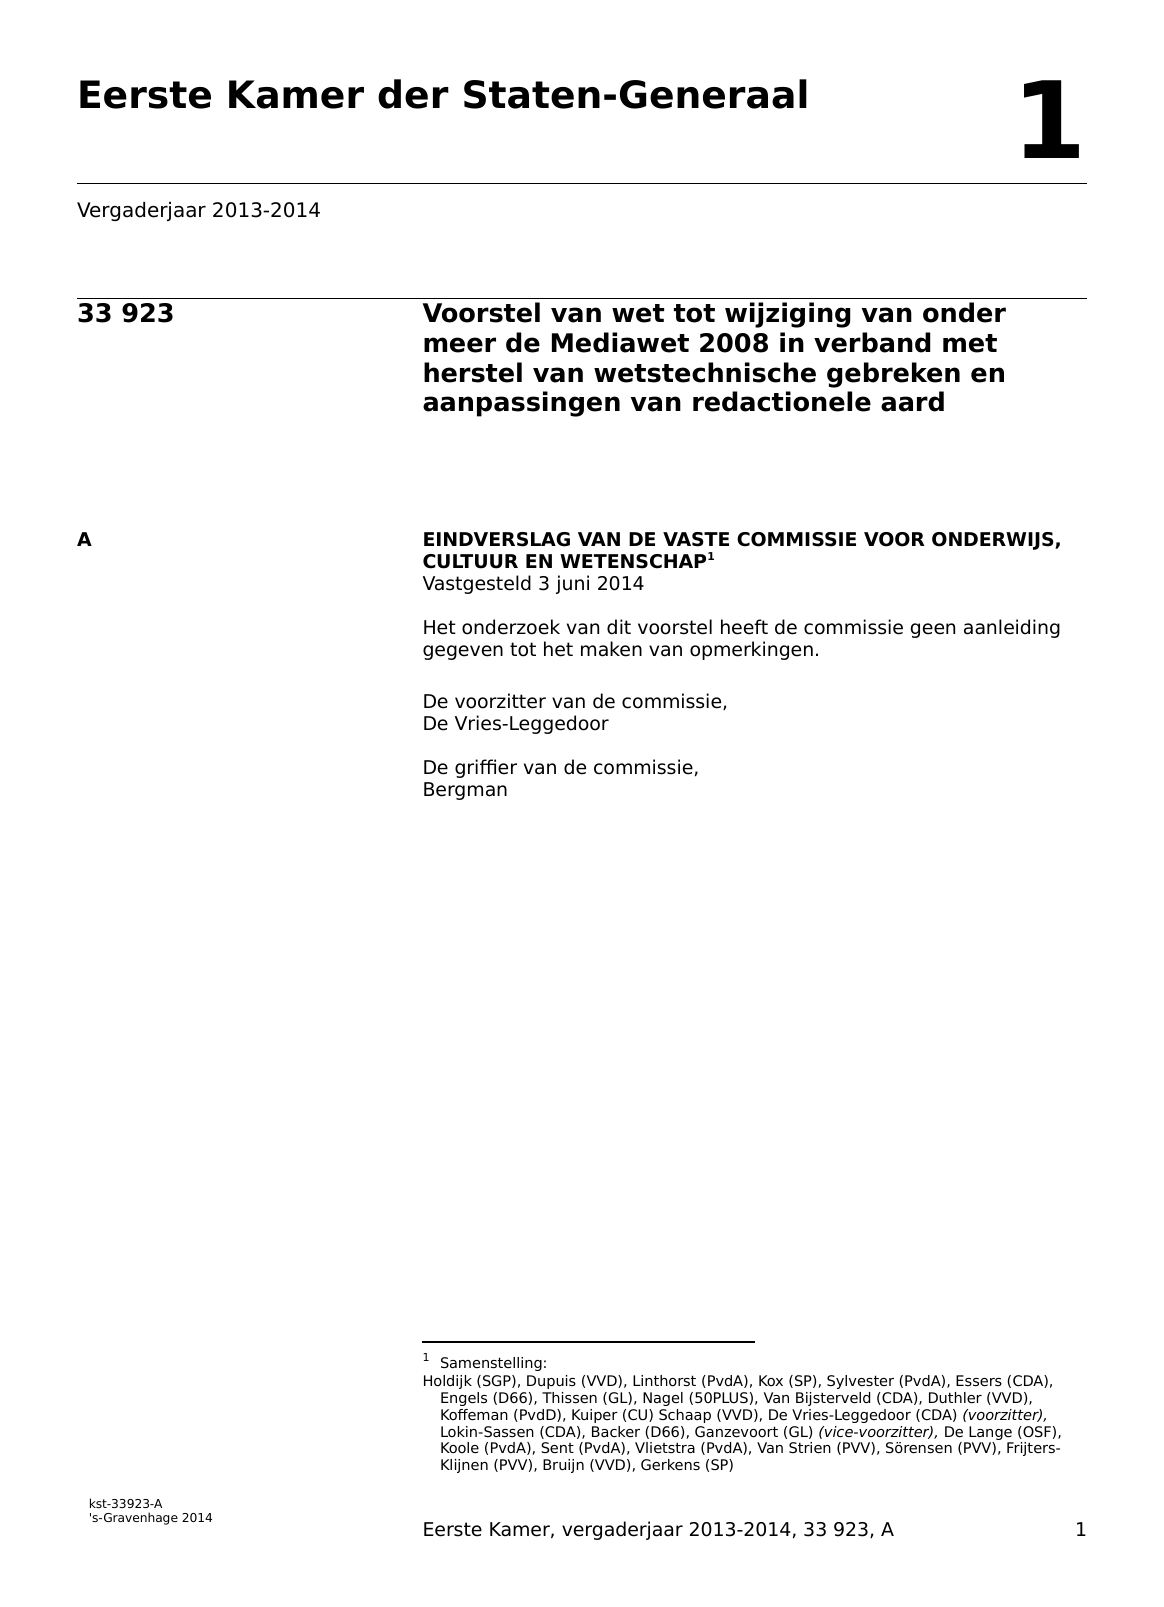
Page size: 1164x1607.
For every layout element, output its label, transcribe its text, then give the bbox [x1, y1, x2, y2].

text Samenstelling: [422, 1351, 1087, 1373]
text Holdijk (SGP), Dupuis (VVD), Linthorst (PvdA), Kox (SP), Sylvester (PvdA), Essers (CDA), Engels (D66), Thissen (GL), Nagel (50PLUS), Van Bijsterveld (CDA), Duthler (VVD), Koffeman (PvdD), Kuiper (CU) Schaap (VVD), De Vries-Leggedoor (CDA) (voorzitter), Lokin-Sassen (CDA), Backer (D66), Ganzevoort (GL) (vice-voorzitter), De Lange (OSF), Koole (PvdA), Sent (PvdA), Vlietstra (PvdA), Van Strien (PVV), Sörensen (PVV), Frijters-Klijnen (PVV), Bruijn (VVD), Gerkens (SP) [422, 1373, 1087, 1474]
table_cell Vergaderjaar 2013-2014 [77, 184, 1087, 298]
subtitle 33 923 Voorstel van wet tot wijziging van onder meer de Mediawet 2008 in verband met herstel van wetstechnische gebreken en aanpassingen van redactionele aard [77, 299, 1087, 418]
table_header Eerste Kamer der Staten-Generaal [77, 59, 886, 183]
text 's-Gravenhage 2014 [88, 1511, 323, 1525]
text De griffier van de commissie, Bergman [422, 757, 1087, 801]
text Vastgesteld 3 juni 2014 [422, 573, 1087, 595]
text De voorzitter van de commissie, De Vries-Leggedoor [422, 691, 1087, 735]
text kst-33923-A [88, 1497, 323, 1511]
subtitle A EINDVERSLAG VAN DE VASTE COMMISSIE VOOR ONDERWIJS, CULTUUR EN WETENSCHAP [77, 529, 1087, 573]
table_header 1 [886, 59, 1087, 183]
text Het onderzoek van dit voorstel heeft de commissie geen aanleiding gegeven tot het maken van opmerkingen. [422, 617, 1087, 661]
